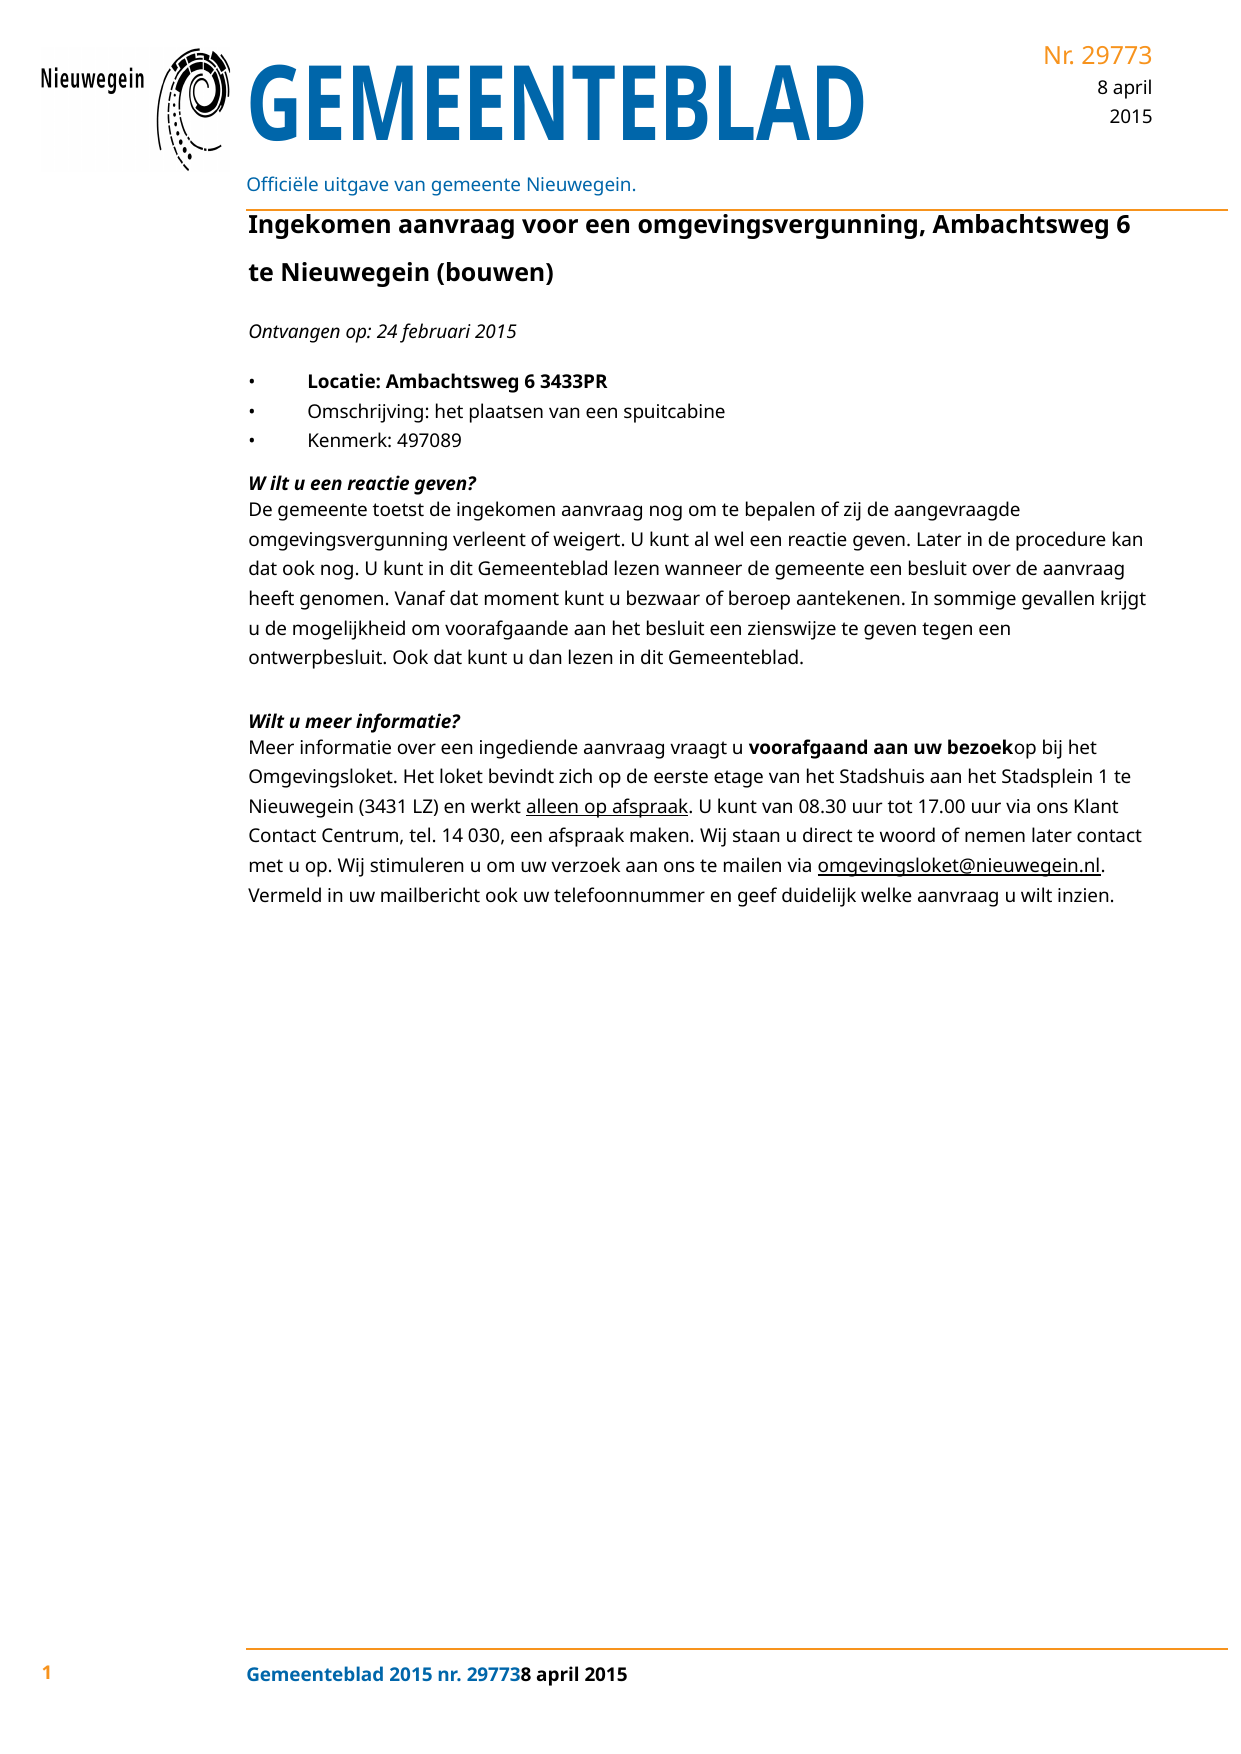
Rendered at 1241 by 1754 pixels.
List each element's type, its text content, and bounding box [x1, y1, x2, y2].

text Ontvangen op: 24 februari 2015 [248, 318, 1152, 344]
list Omschrijving: het plaatsen van een spuitcabine [248, 398, 1152, 424]
text Ingekomen aanvraag voor een omgevingsvergunning, Ambachtsweg 6 te Nieuwegein (bouwen) [248, 211, 1152, 288]
text De gemeente toetst de ingekomen aanvraag nog om te bepalen of zij de aangevraagde omgevingsvergunning verleent of weigert. U kunt al wel een reactie geven. Later in de procedure kan dat ook nog. U kunt in dit Gemeenteblad lezen wanneer de gemeente een besluit over de aanvraag heeft genomen. Vanaf dat moment kunt u bezwaar of beroep aantekenen. In sommige gevallen krijgt u de mogelijkheid om voorafgaande aan het besluit een zienswijze te geven tegen een ontwerpbesluit. Ook dat kunt u dan lezen in dit Gemeenteblad. [248, 496, 1152, 670]
picture [41, 47, 231, 172]
list Locatie: Ambachtsweg 6 3433PR [248, 368, 1152, 394]
text Wilt u meer informatie? [248, 708, 1152, 734]
text W ilt u een reactie geven? [248, 471, 1152, 496]
text Meer informatie over een ingediende aanvraag vraagt u voorafgaand aan uw bezoekop bij het Omgevingsloket. Het loket bevindt zich op de eerste etage van het Stadshuis aan het Stadsplein 1 te Nieuwegein (3431 LZ) en werkt alleen op afspraak. U kunt van 08.30 uur tot 17.00 uur via ons Klant Contact Centrum, tel. 14 030, een afspraak maken. Wij staan u direct te woord of nemen later contact met u op. Wij stimuleren u om uw verzoek aan ons te mailen via omgevingsloket@nieuwegein.nl. Vermeld in uw mailbericht ook uw telefoonnummer en geef duidelijk welke aanvraag u wilt inzien. [248, 734, 1152, 908]
list Kenmerk: 497089 [248, 427, 1152, 453]
